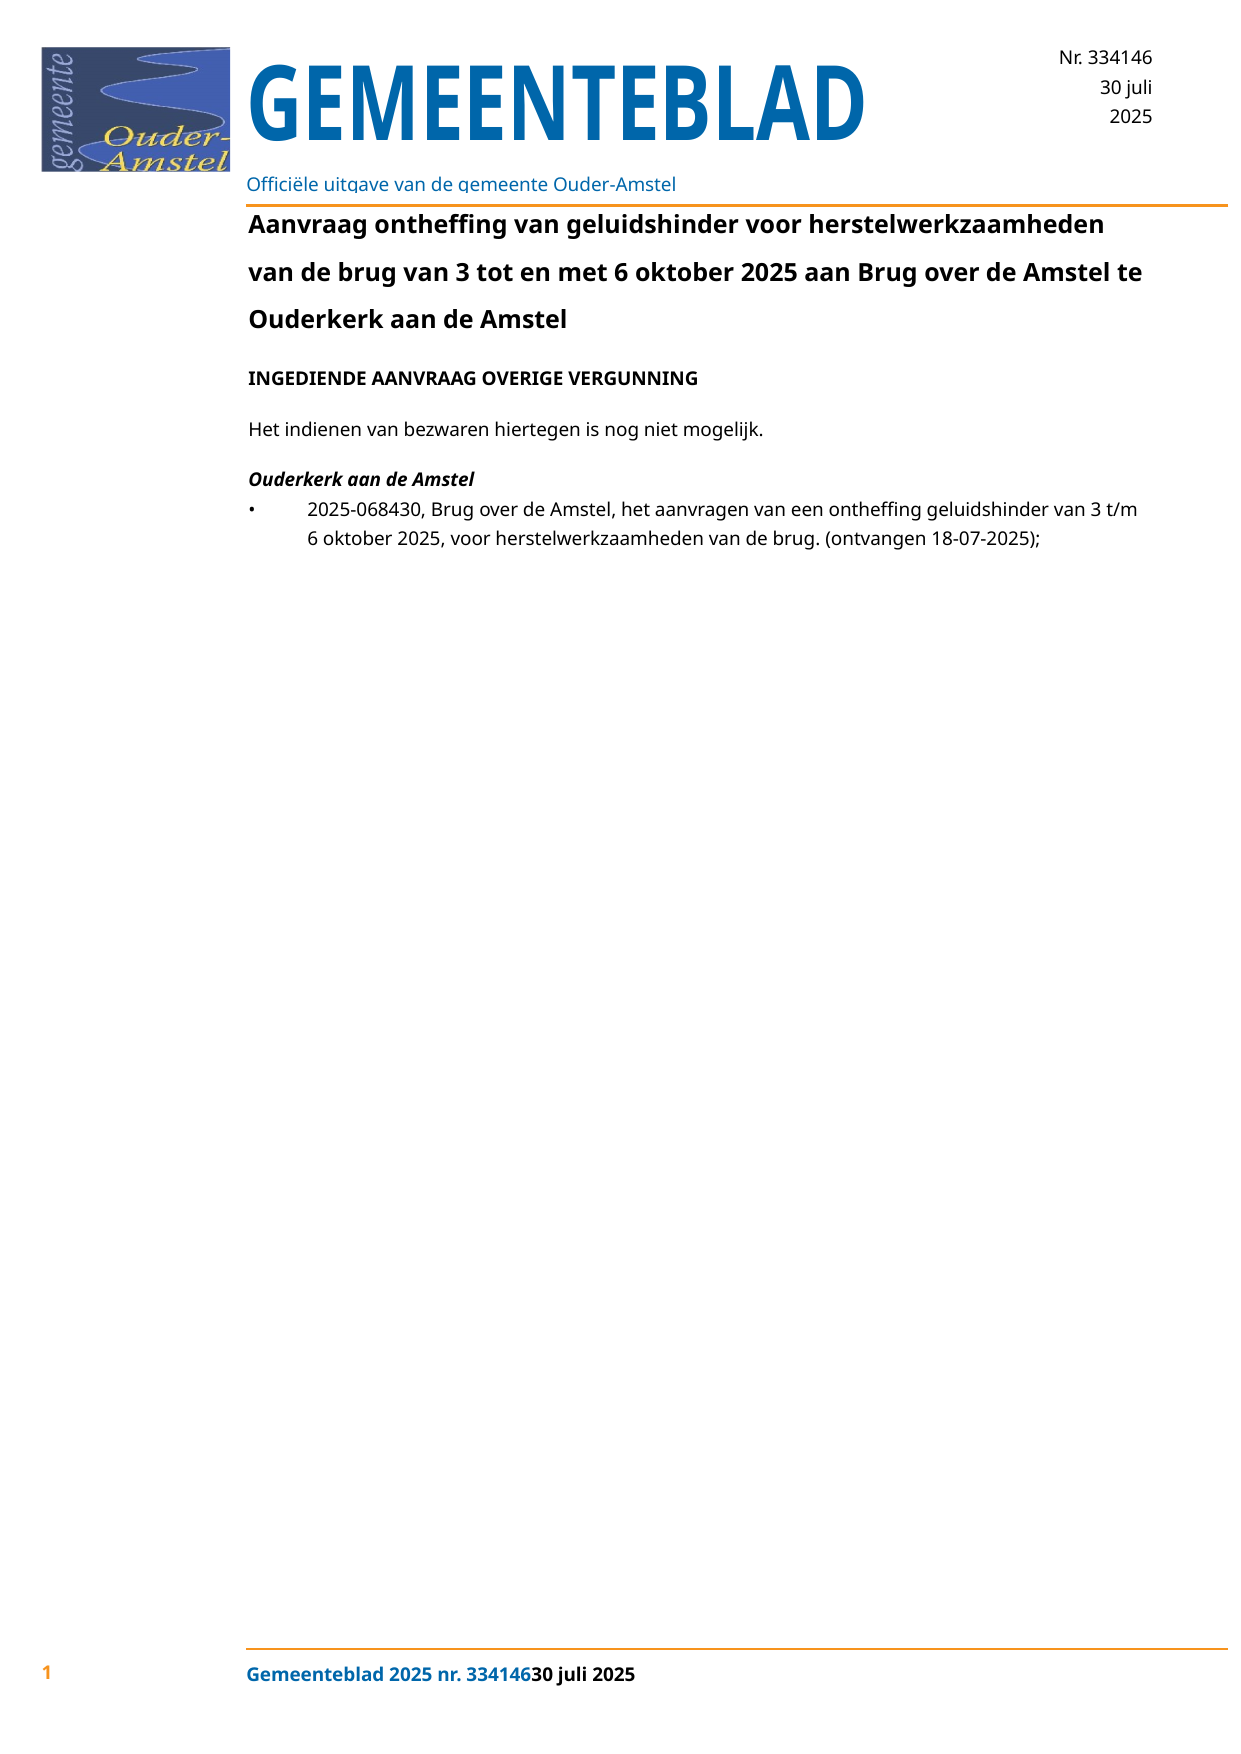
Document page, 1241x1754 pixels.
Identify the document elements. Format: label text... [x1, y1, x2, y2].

list 2025-068430, Brug over de Amstel, het aanvragen van een ontheffing geluidshinder van 3 t/m 6 oktober 2025, voor herstelwerkzaamheden van de brug. (ontvangen 18-07-2025); [248, 496, 1152, 551]
picture [41, 47, 231, 172]
text Het indienen van bezwaren hiertegen is nog niet mogelijk. [248, 416, 1152, 442]
text Ouderkerk aan de Amstel [248, 466, 1152, 492]
text INGEDIENDE AANVRAAG OVERIGE VERGUNNING [248, 366, 1152, 391]
text Aanvraag ontheffing van geluidshinder voor herstelwerkzaamheden van de brug van 3 tot en met 6 oktober 2025 aan Brug over de Amstel te Ouderkerk aan de Amstel [248, 207, 1152, 336]
